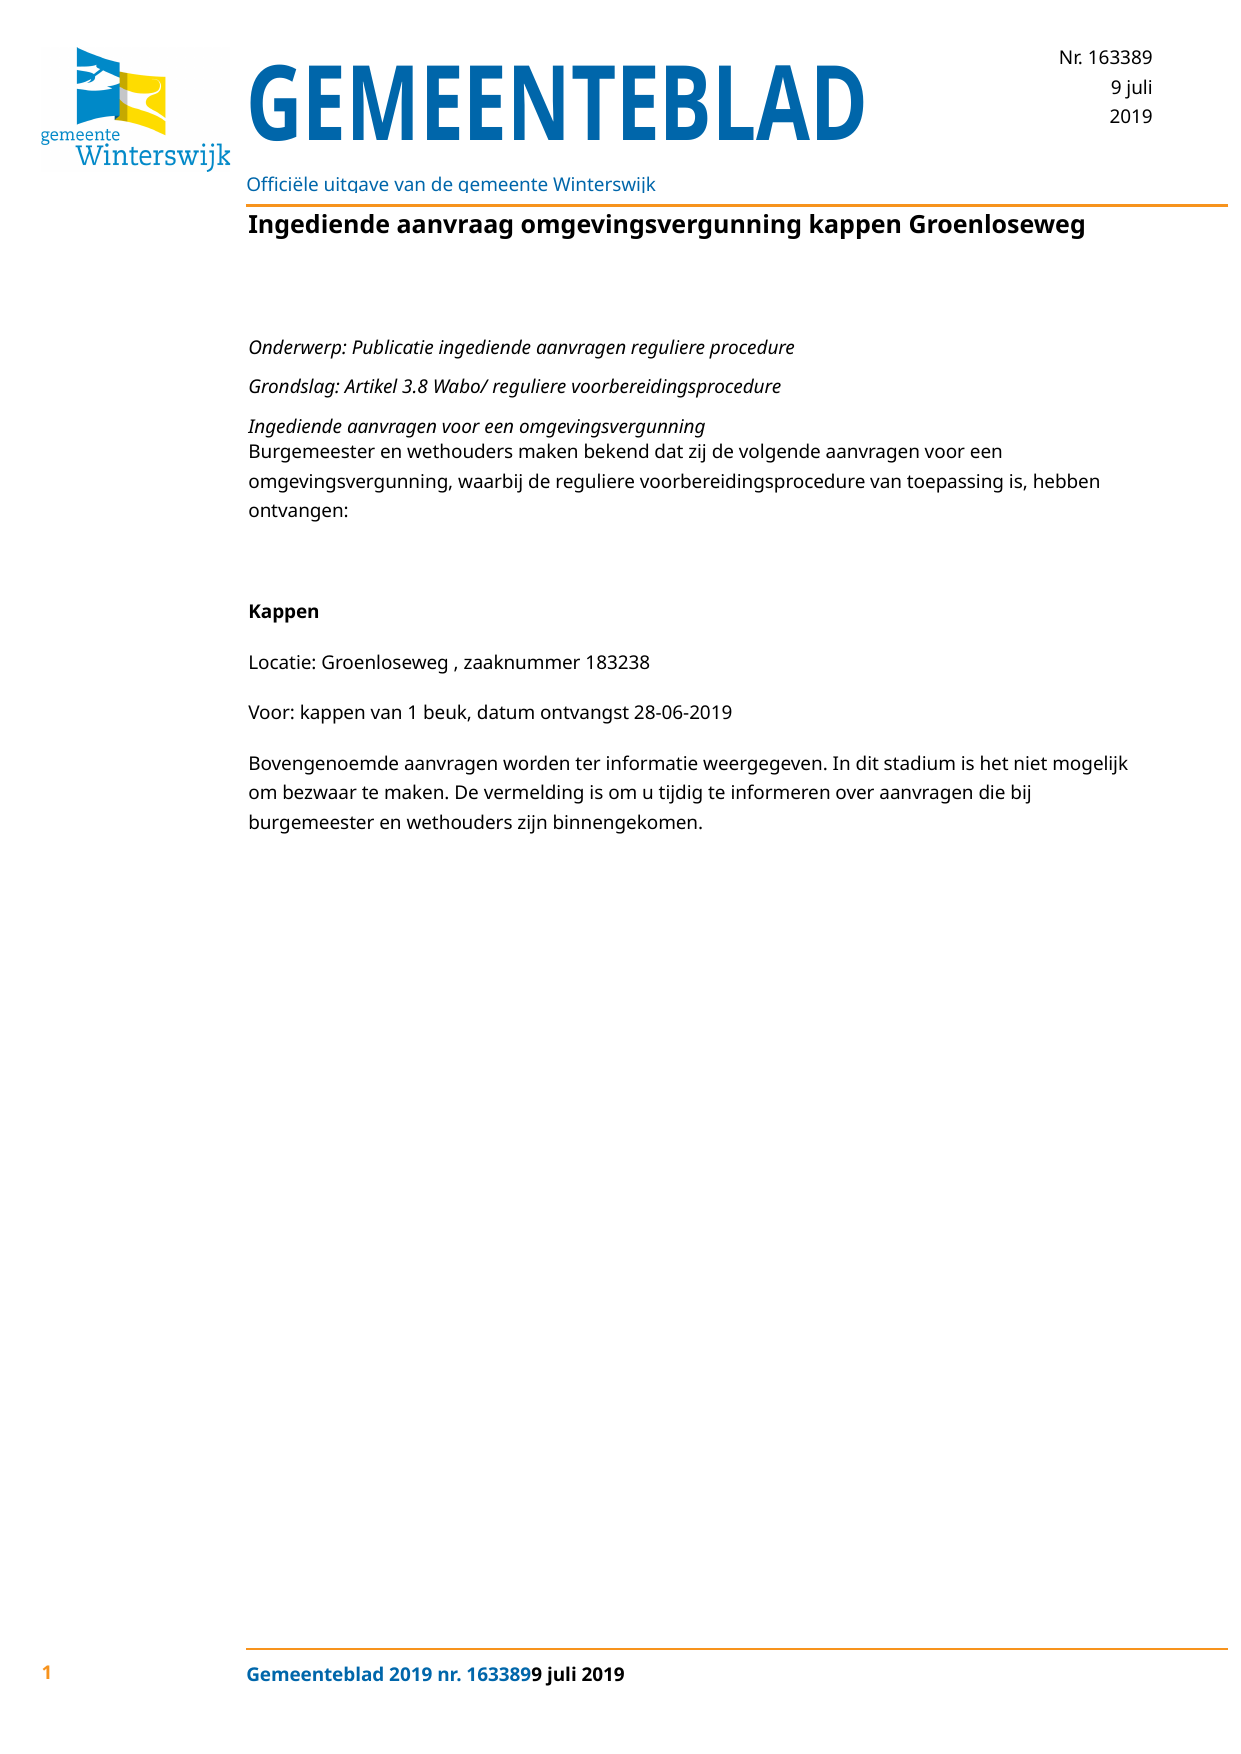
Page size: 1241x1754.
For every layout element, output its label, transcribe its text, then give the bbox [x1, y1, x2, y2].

text Bovengenoemde aanvragen worden ter informatie weergegeven. In dit stadium is het niet mogelijk om bezwaar te maken. De vermelding is om u tijdig te informeren over aanvragen die bij burgemeester en wethouders zijn binnengekomen. [248, 750, 1152, 835]
text Grondslag: Artikel 3.8 Wabo/ reguliere voorbereidingsprocedure [248, 373, 1152, 399]
text Voor: kappen van 1 beuk, datum ontvangst 28-06-2019 [248, 699, 1152, 725]
picture [225, 153, 231, 162]
text Burgemeester en wethouders maken bekend dat zij de volgende aanvragen voor een omgevingsvergunning, waarbij de reguliere voorbereidingsprocedure van toepassing is, hebben ontvangen: [248, 438, 1152, 523]
picture [41, 47, 231, 172]
text Onderwerp: Publicatie ingediende aanvragen reguliere procedure [248, 334, 1152, 360]
text Locatie: Groenloseweg , zaaknummer 183238 [248, 649, 1152, 675]
text Ingediende aanvraag omgevingsvergunning kappen Groenloseweg [248, 207, 1152, 241]
text Kappen [248, 598, 1152, 624]
text Ingediende aanvragen voor een omgevingsvergunning [248, 413, 1152, 438]
